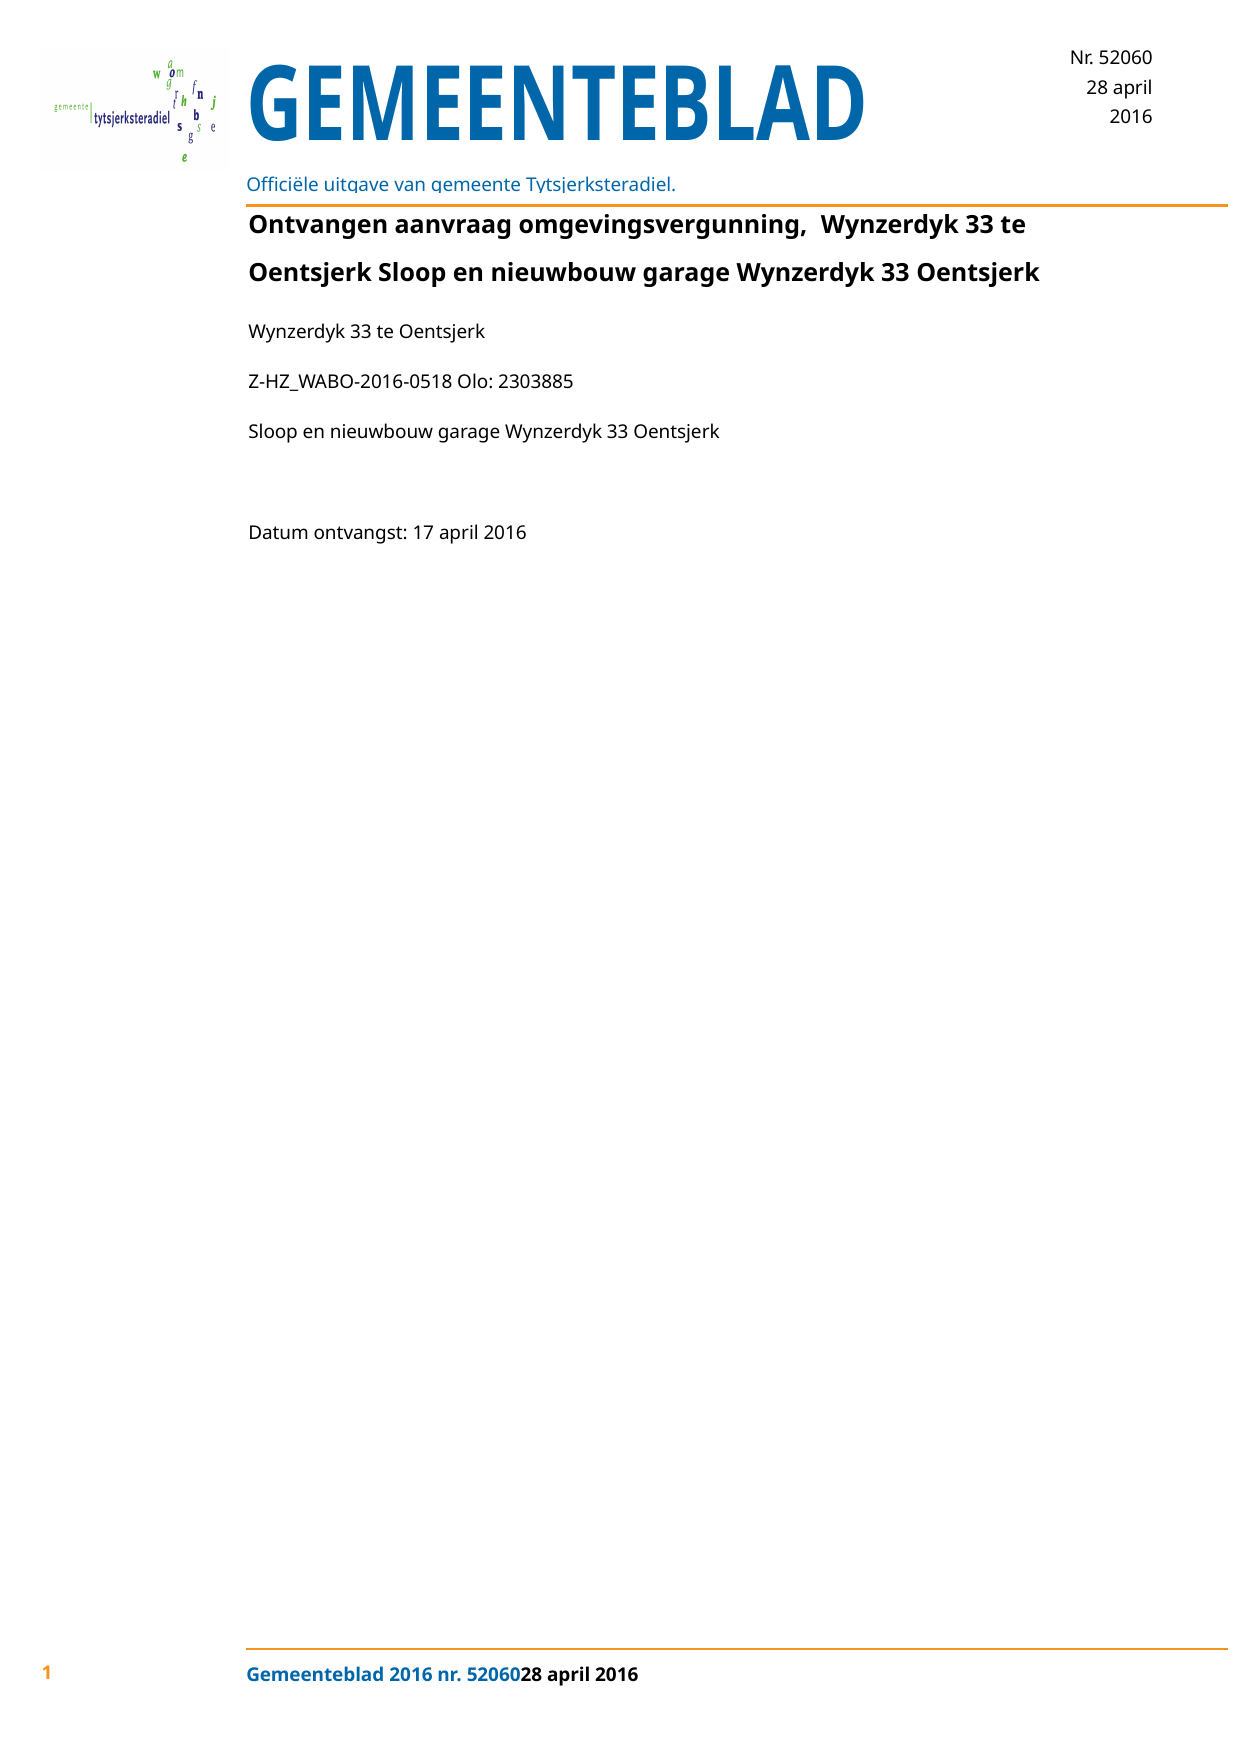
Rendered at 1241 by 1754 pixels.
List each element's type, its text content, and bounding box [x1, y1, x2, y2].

text Sloop en nieuwbouw garage Wynzerdyk 33 Oentsjerk [248, 419, 1152, 444]
text Z-HZ_WABO-2016-0518 Olo: 2303885 [248, 368, 1152, 394]
text Ontvangen aanvraag omgevingsvergunning, Wynzerdyk 33 te Oentsjerk Sloop en nieuwbouw garage Wynzerdyk 33 Oentsjerk [248, 207, 1152, 288]
text Wynzerdyk 33 te Oentsjerk [248, 318, 1152, 344]
text Datum ontvangst: 17 april 2016 [248, 519, 1152, 545]
picture [41, 47, 231, 172]
